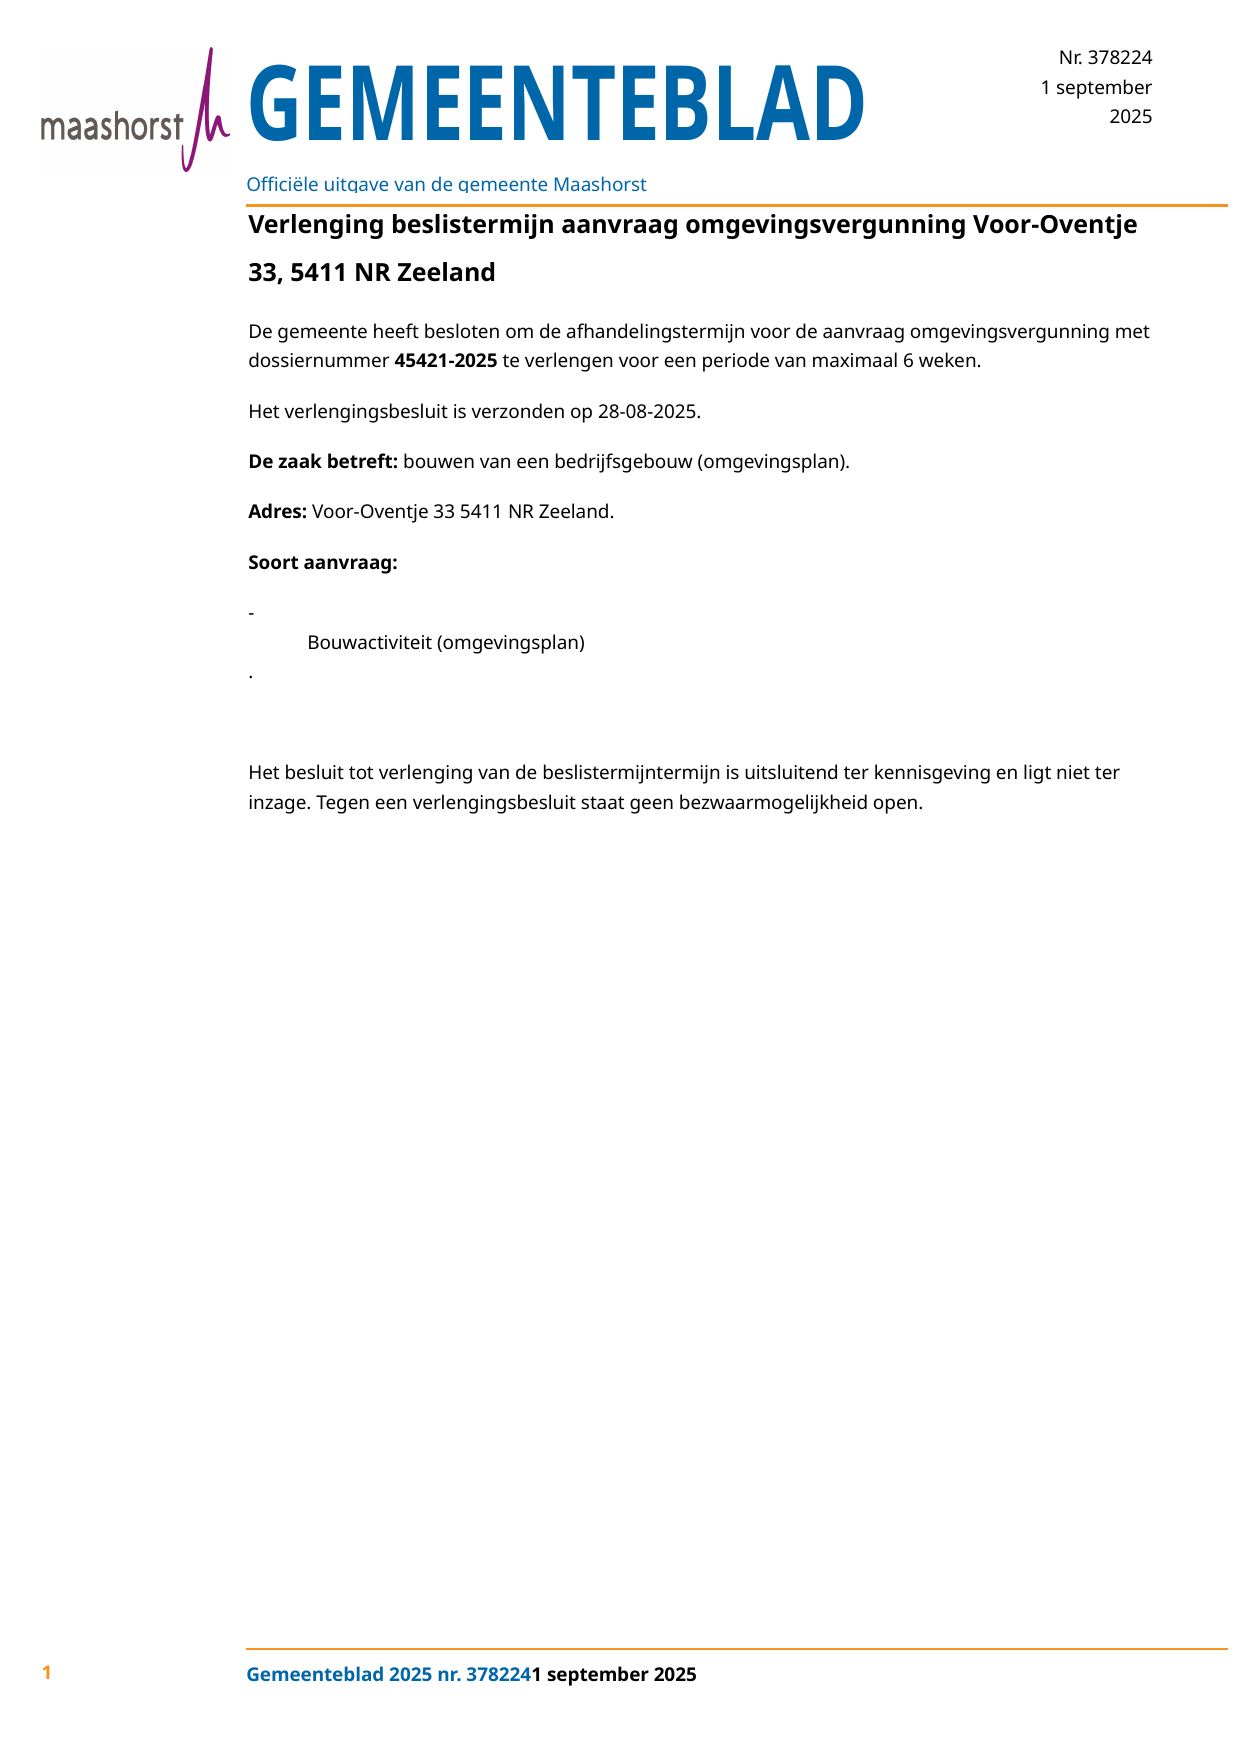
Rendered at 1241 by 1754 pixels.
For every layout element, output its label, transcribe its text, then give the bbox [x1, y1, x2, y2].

list Bouwactiviteit (omgevingsplan) [248, 629, 1152, 655]
text Het besluit tot verlenging van de beslistermijntermijn is uitsluitend ter kennisgeving en ligt niet ter inzage. Tegen een verlengingsbesluit staat geen bezwaarmogelijkheid open. [248, 759, 1152, 815]
text Het verlengingsbesluit is verzonden op 28-08-2025. [248, 398, 1152, 424]
text Soort aanvraag: [248, 549, 1152, 575]
text Verlenging beslistermijn aanvraag omgevingsvergunning Voor-Oventje 33, 5411 NR Zeeland [248, 207, 1152, 288]
text De gemeente heeft besloten om de afhandelingstermijn voor de aanvraag omgevingsvergunning met dossiernummer 45421-2025 te verlengen voor een periode van maximaal 6 weken. [248, 318, 1152, 373]
picture [41, 47, 231, 172]
text . [248, 659, 1152, 684]
text Adres: Voor-Oventje 33 5411 NR Zeeland. [248, 499, 1152, 524]
text De zaak betreft: bouwen van een bedrijfsgebouw (omgevingsplan). [248, 448, 1152, 474]
